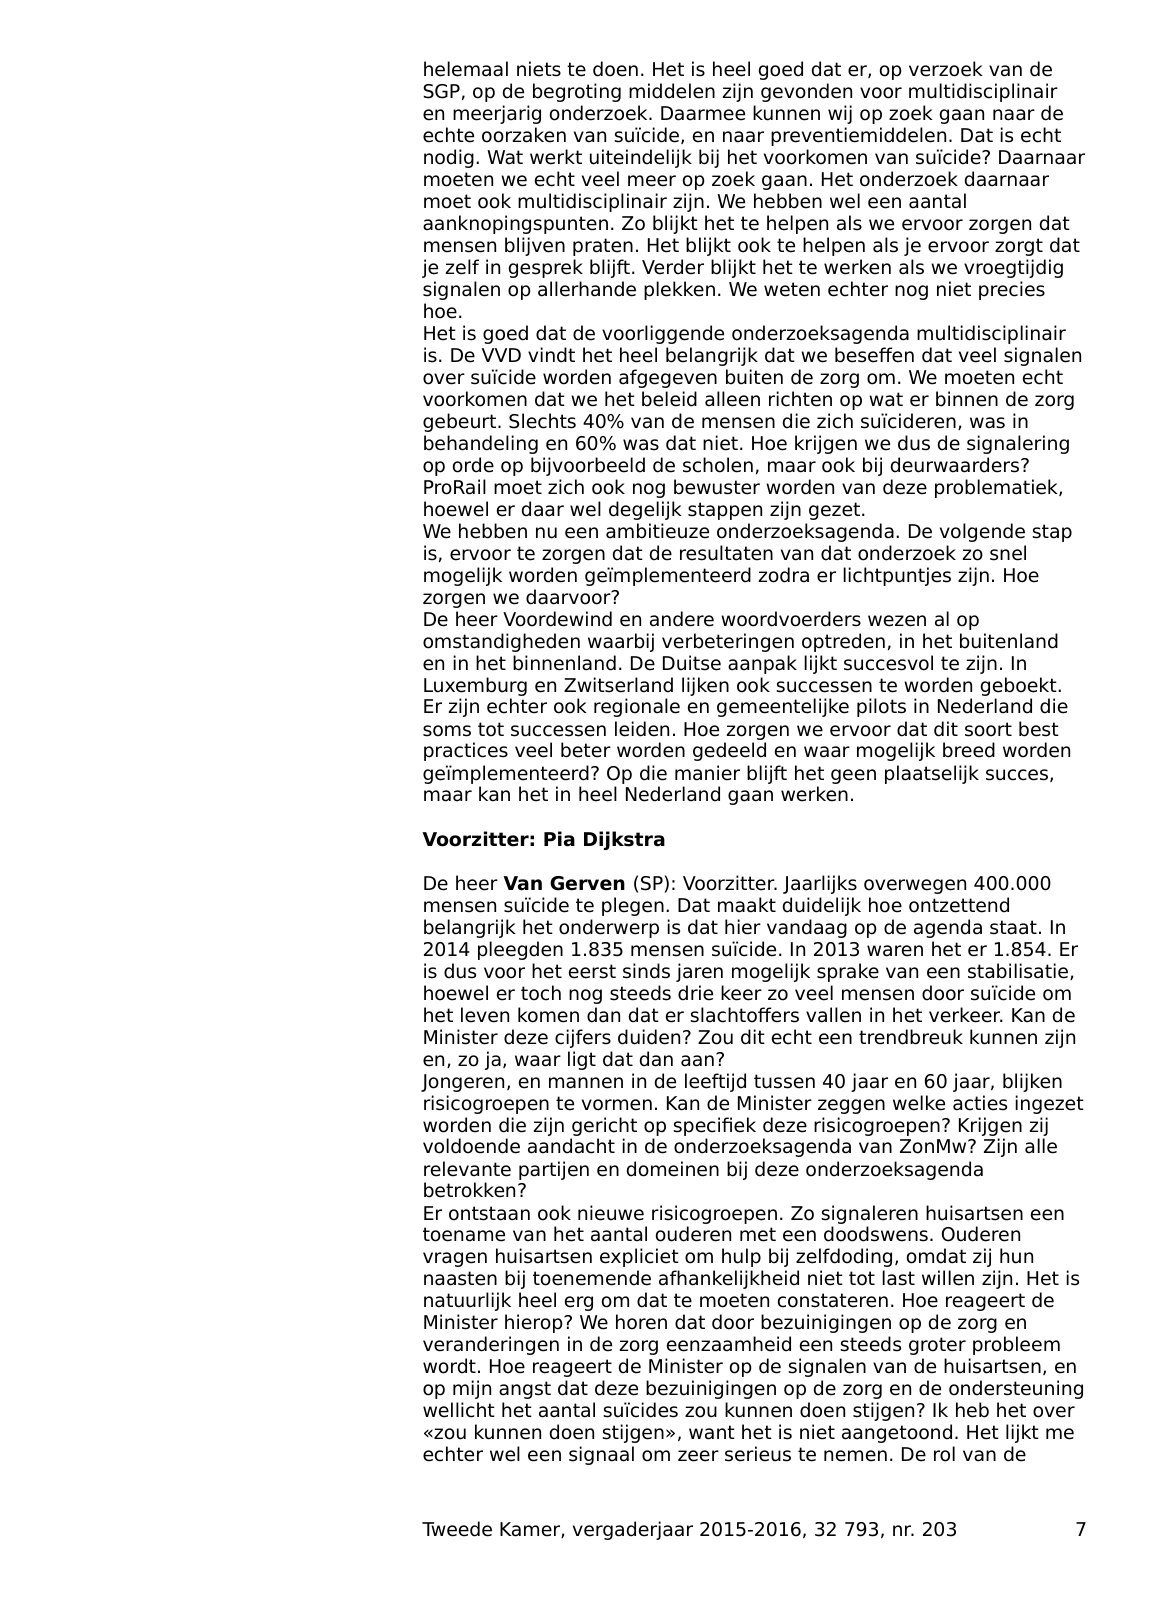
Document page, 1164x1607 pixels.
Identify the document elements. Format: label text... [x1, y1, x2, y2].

text Voorzitter: Pia Dijkstra [422, 828, 1087, 851]
text De heer Voordewind en andere woordvoerders wezen al op omstandigheden waarbij verbeteringen optreden, in het buitenland en in het binnenland. De Duitse aanpak lijkt succesvol te zijn. In Luxemburg en Zwitserland lijken ook successen te worden geboekt. Er zijn echter ook regionale en gemeentelijke pilots in Nederland die soms tot successen leiden. Hoe zorgen we ervoor dat dit soort best practices veel beter worden gedeeld en waar mogelijk breed worden geïmplementeerd? Op die manier blijft het geen plaatselijk succes, maar kan het in heel Nederland gaan werken. [422, 608, 1087, 806]
text We hebben nu een ambitieuze onderzoeksagenda. De volgende stap is, ervoor te zorgen dat de resultaten van dat onderzoek zo snel mogelijk worden geïmplementeerd zodra er lichtpuntjes zijn. Hoe zorgen we daarvoor? [422, 521, 1087, 608]
text Het is goed dat de voorliggende onderzoeksagenda multidisciplinair is. De VVD vindt het heel belangrijk dat we beseffen dat veel signalen over suïcide worden afgegeven buiten de zorg om. We moeten echt voorkomen dat we het beleid alleen richten op wat er binnen de zorg gebeurt. Slechts 40% van de mensen die zich suïcideren, was in behandeling en 60% was dat niet. Hoe krijgen we dus de signalering op orde op bijvoorbeeld de scholen, maar ook bij deurwaarders? ProRail moet zich ook nog bewuster worden van deze problematiek, hoewel er daar wel degelijk stappen zijn gezet. [422, 323, 1087, 521]
text helemaal niets te doen. Het is heel goed dat er, op verzoek van de SGP, op de begroting middelen zijn gevonden voor multidisciplinair en meerjarig onderzoek. Daarmee kunnen wij op zoek gaan naar de echte oorzaken van suïcide, en naar preventiemiddelen. Dat is echt nodig. Wat werkt uiteindelijk bij het voorkomen van suïcide? Daarnaar moeten we echt veel meer op zoek gaan. Het onderzoek daarnaar moet ook multidisciplinair zijn. We hebben wel een aantal aanknopingspunten. Zo blijkt het te helpen als we ervoor zorgen dat mensen blijven praten. Het blijkt ook te helpen als je ervoor zorgt dat je zelf in gesprek blijft. Verder blijkt het te werken als we vroegtijdig signalen op allerhande plekken. We weten echter nog niet precies hoe. [422, 59, 1087, 323]
text Jongeren, en mannen in de leeftijd tussen 40 jaar en 60 jaar, blijken risicogroepen te vormen. Kan de Minister zeggen welke acties ingezet worden die zijn gericht op specifiek deze risicogroepen? Krijgen zij voldoende aandacht in de onderzoeksagenda van ZonMw? Zijn alle relevante partijen en domeinen bij deze onderzoeksagenda betrokken? [422, 1071, 1087, 1202]
text Er ontstaan ook nieuwe risicogroepen. Zo signaleren huisartsen een toename van het aantal ouderen met een doodswens. Ouderen vragen huisartsen expliciet om hulp bij zelfdoding, omdat zij hun naasten bij toenemende afhankelijkheid niet tot last willen zijn. Het is natuurlijk heel erg om dat te moeten constateren. Hoe reageert de Minister hierop? We horen dat door bezuinigingen op de zorg en veranderingen in de zorg eenzaamheid een steeds groter probleem wordt. Hoe reageert de Minister op de signalen van de huisartsen, en op mijn angst dat deze bezuinigingen op de zorg en de ondersteuning wellicht het aantal suïcides zou kunnen doen stijgen? Ik heb het over «zou kunnen doen stijgen», want het is niet aangetoond. Het lijkt me echter wel een signaal om zeer serieus te nemen. De rol van de [422, 1202, 1087, 1466]
text De heer Van Gerven (SP): Voorzitter. Jaarlijks overwegen 400.000 mensen suïcide te plegen. Dat maakt duidelijk hoe ontzettend belangrijk het onderwerp is dat hier vandaag op de agenda staat. In 2014 pleegden 1.835 mensen suïcide. In 2013 waren het er 1.854. Er is dus voor het eerst sinds jaren mogelijk sprake van een stabilisatie, hoewel er toch nog steeds drie keer zo veel mensen door suïcide om het leven komen dan dat er slachtoffers vallen in het verkeer. Kan de Minister deze cijfers duiden? Zou dit echt een trendbreuk kunnen zijn en, zo ja, waar ligt dat dan aan? [422, 873, 1087, 1071]
